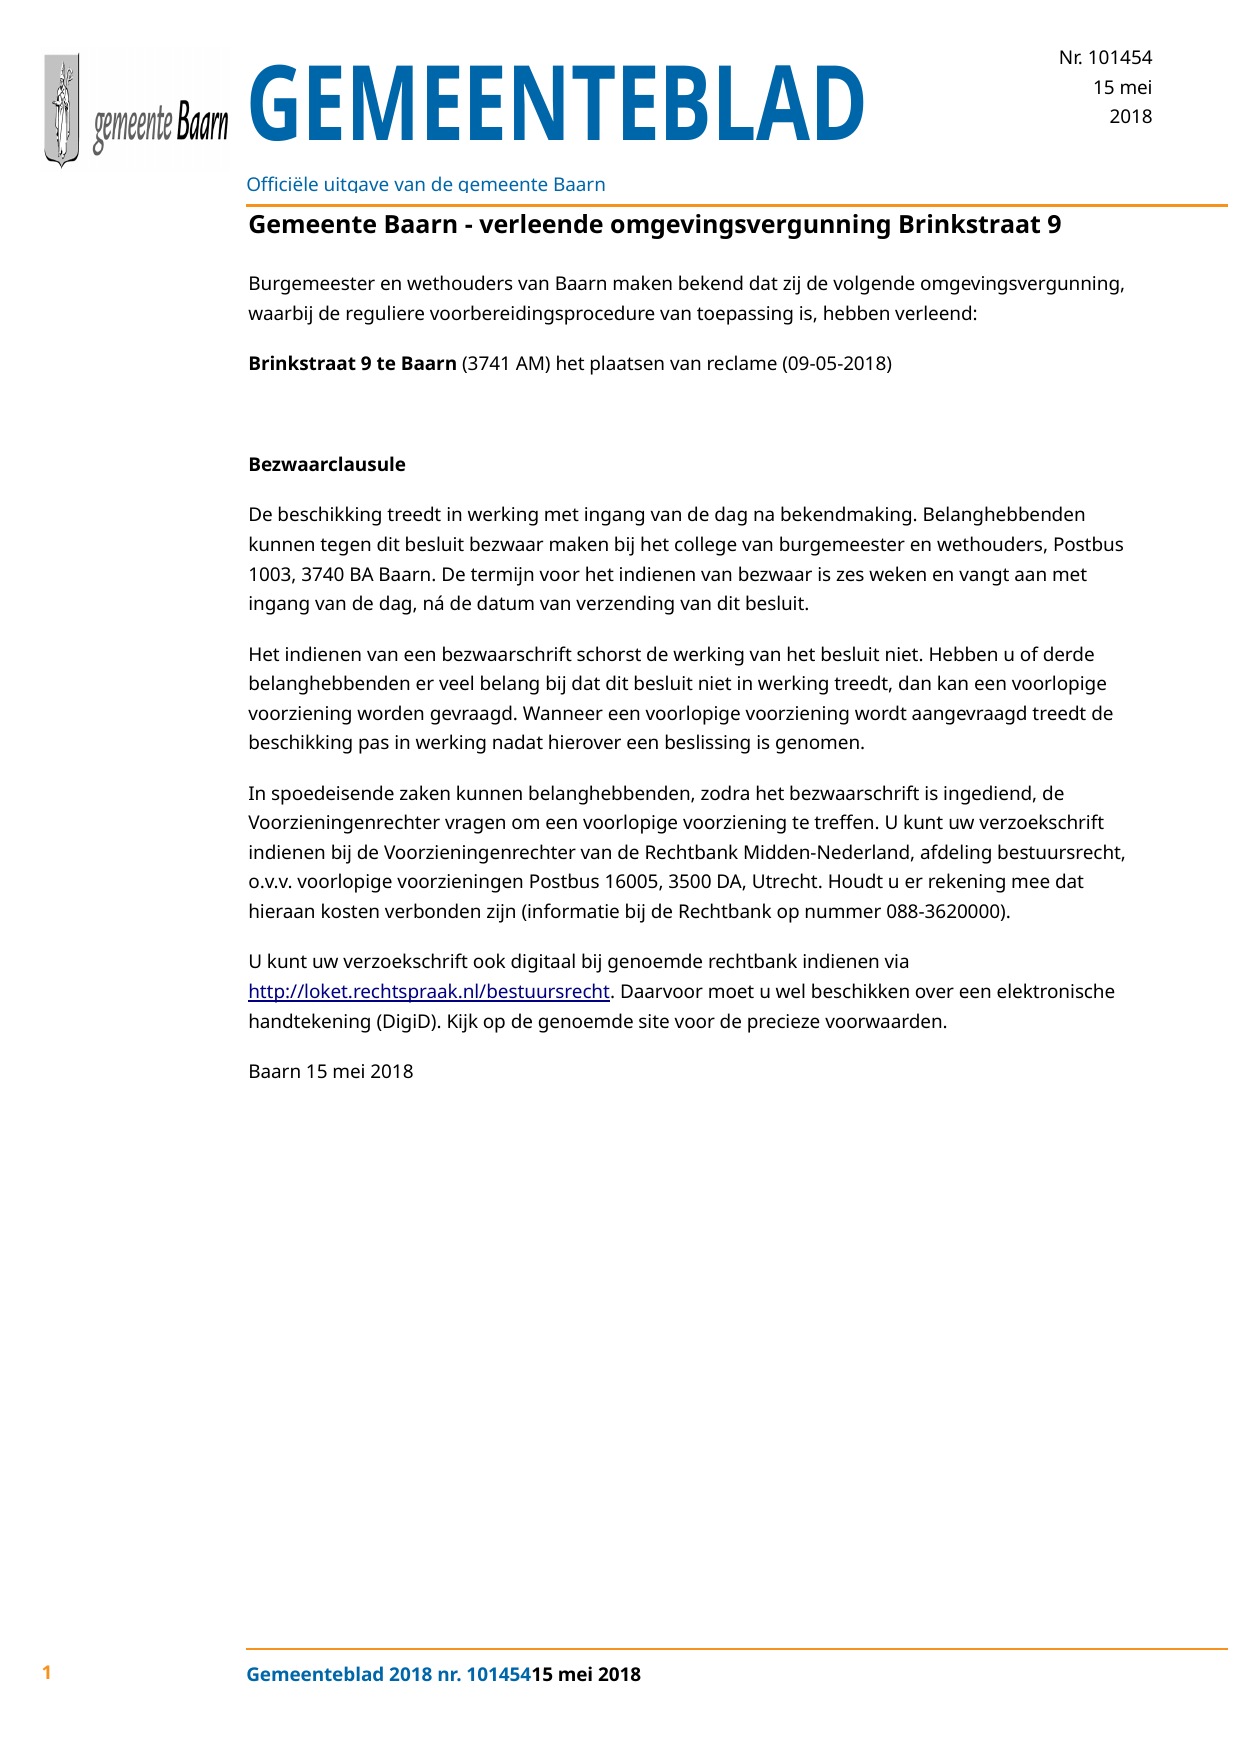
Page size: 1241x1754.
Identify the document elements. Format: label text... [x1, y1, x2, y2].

text Het indienen van een bezwaarschrift schorst de werking van het besluit niet. Hebben u of derde belanghebbenden er veel belang bij dat dit besluit niet in werking treedt, dan kan een voorlopige voorziening worden gevraagd. Wanneer een voorlopige voorziening wordt aangevraagd treedt de beschikking pas in werking nadat hierover een beslissing is genomen. [248, 641, 1152, 755]
text U kunt uw verzoekschrift ook digitaal bij genoemde rechtbank indienen via http://loket.rechtspraak.nl/bestuursrecht. Daarvoor moet u wel beschikken over een elektronische handtekening (DigiD). Kijk op de genoemde site voor de precieze voorwaarden. [248, 949, 1152, 1033]
text Burgemeester en wethouders van Baarn maken bekend dat zij de volgende omgevingsvergunning, waarbij de reguliere voorbereidingsprocedure van toepassing is, hebben verleend: [248, 270, 1152, 326]
text In spoedeisende zaken kunnen belanghebbenden, zodra het bezwaarschrift is ingediend, de Voorzieningenrechter vragen om een voorlopige voorziening te treffen. U kunt uw verzoekschrift indienen bij de Voorzieningenrechter van de Rechtbank Midden-Nederland, afdeling bestuursrecht, o.v.v. voorlopige voorzieningen Postbus 16005, 3500 DA, Utrecht. Houdt u er rekening mee dat hieraan kosten verbonden zijn (informatie bij de Rechtbank op nummer 088-3620000). [248, 780, 1152, 924]
text Bezwaarclausule [248, 451, 1152, 477]
text Baarn 15 mei 2018 [248, 1058, 1152, 1084]
picture [41, 47, 231, 172]
text Brinkstraat 9 te Baarn (3741 AM) het plaatsen van reclame (09-05-2018) [248, 350, 1152, 376]
text Gemeente Baarn - verleende omgevingsvergunning Brinkstraat 9 [248, 207, 1152, 241]
text De beschikking treedt in werking met ingang van de dag na bekendmaking. Belanghebbenden kunnen tegen dit besluit bezwaar maken bij het college van burgemeester en wethouders, Postbus 1003, 3740 BA Baarn. De termijn voor het indienen van bezwaar is zes weken en vangt aan met ingang van de dag, ná de datum van verzending van dit besluit. [248, 502, 1152, 616]
